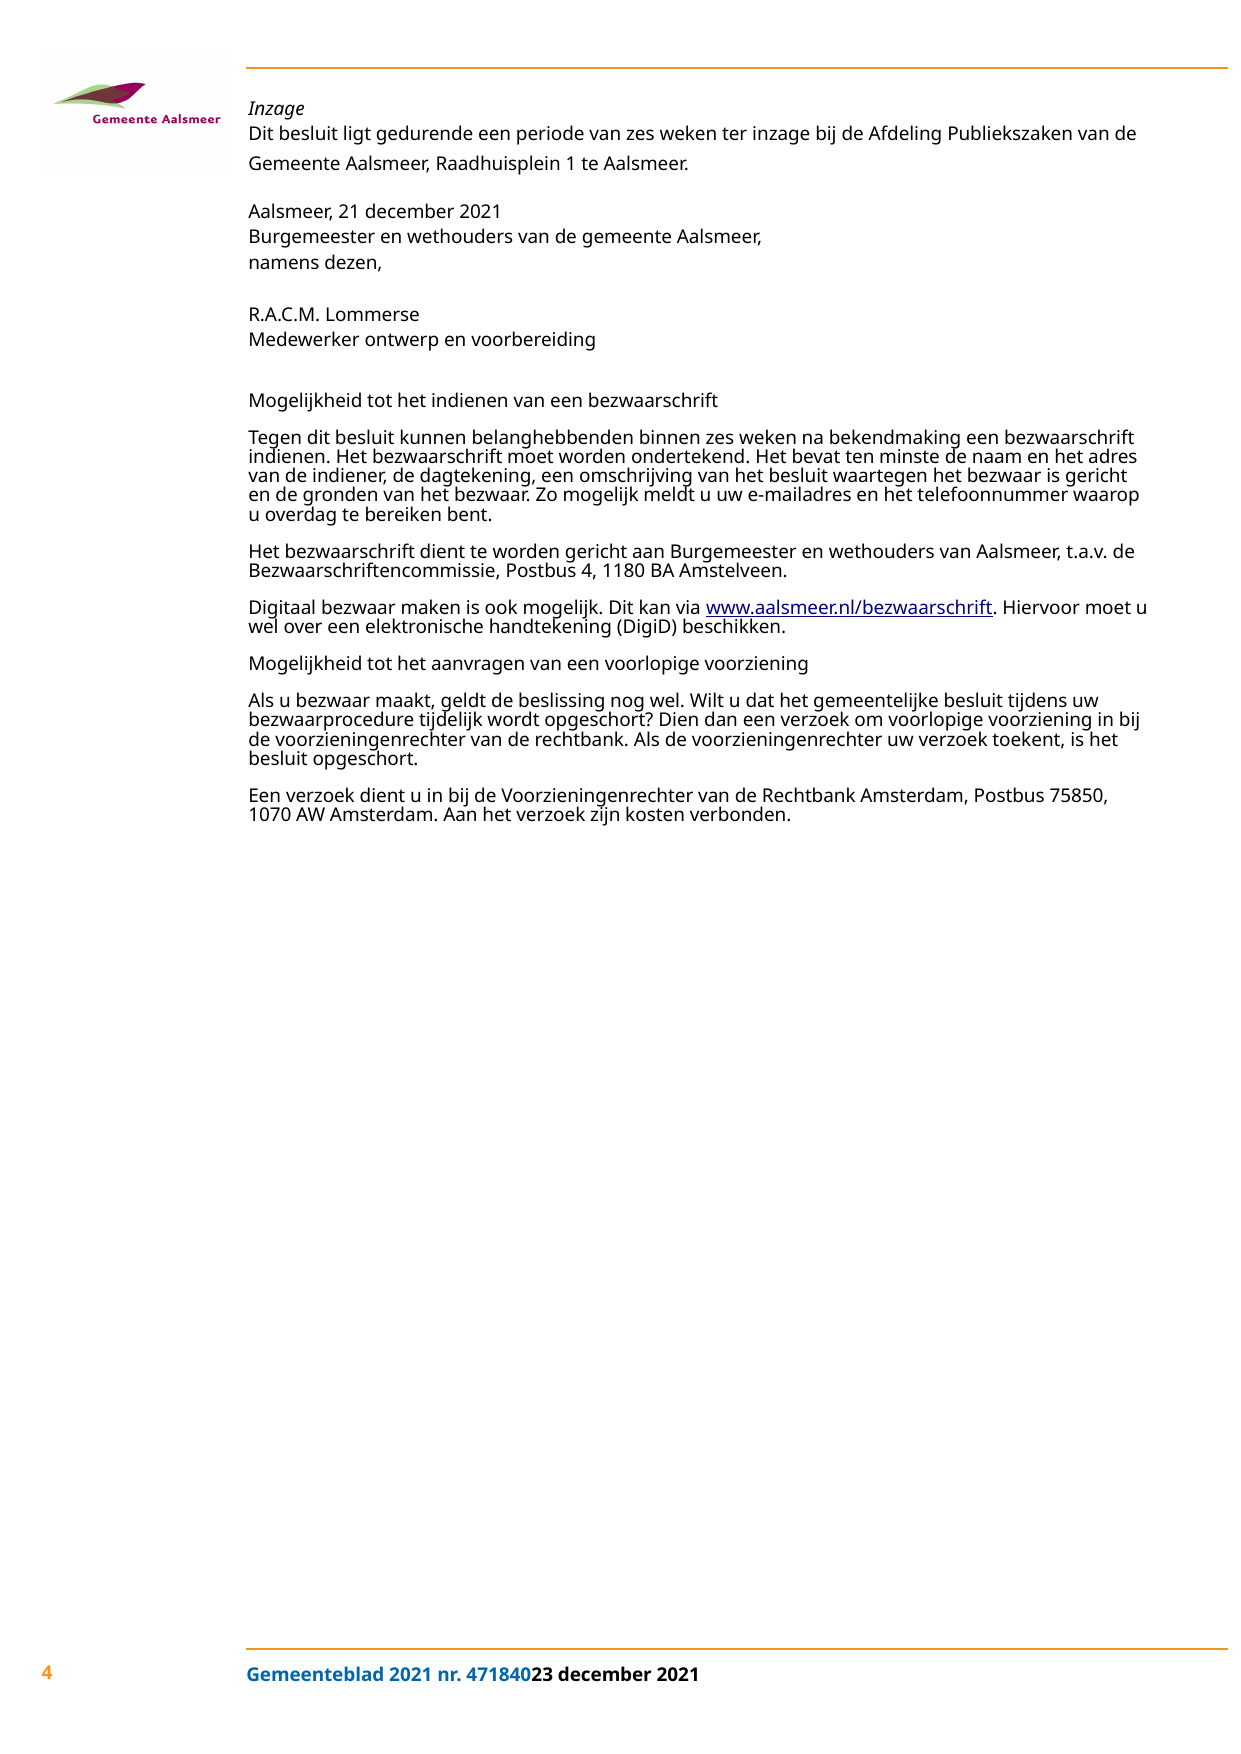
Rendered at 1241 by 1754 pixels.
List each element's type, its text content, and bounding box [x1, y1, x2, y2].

text Mogelijkheid tot het aanvragen van een voorlopige voorziening [248, 655, 1152, 674]
text Het bezwaarschrift dient te worden gericht aan Burgemeester en wethouders van Aalsmeer, t.a.v. de Bezwaarschriftencommissie, Postbus 4, 1180 BA Amstelveen. [248, 543, 1152, 581]
text Medewerker ontwerp en voorbereiding [248, 327, 1152, 352]
picture [41, 47, 231, 172]
text Aalsmeer, 21 december 2021 [248, 198, 1152, 224]
text Mogelijkheid tot het indienen van een bezwaarschrift [248, 392, 1152, 411]
text Inzage [248, 95, 1152, 121]
text Digitaal bezwaar maken is ook mogelijk. Dit kan via www.aalsmeer.nl/bezwaarschrift. Hiervoor moet u wel over een elektronische handtekening (DigiD) beschikken. [248, 599, 1152, 637]
text Tegen dit besluit kunnen belanghebbenden binnen zes weken na bekendmaking een bezwaarschrift indienen. Het bezwaarschrift moet worden ondertekend. Het bevat ten minste de naam en het adres van de indiener, de dagtekening, een omschrijving van het besluit waartegen het bezwaar is gericht en de gronden van het bezwaar. Zo mogelijk meldt u uw e-mailadres en het telefoonnummer waarop u overdag te bereiken bent. [248, 429, 1152, 525]
text Als u bezwaar maakt, geldt de beslissing nog wel. Wilt u dat het gemeentelijke besluit tijdens uw bezwaarprocedure tijdelijk wordt opgeschort? Dien dan een verzoek om voorlopige voorziening in bij de voorzieningenrechter van de rechtbank. Als de voorzieningenrechter uw verzoek toekent, is het besluit opgeschort. [248, 692, 1152, 769]
text Burgemeester en wethouders van de gemeente Aalsmeer, [248, 224, 1152, 249]
text Dit besluit ligt gedurende een periode van zes weken ter inzage bij de Afdeling Publiekszaken van de Gemeente Aalsmeer, Raadhuisplein 1 te Aalsmeer. [248, 121, 1152, 176]
text Een verzoek dient u in bij de Voorzieningenrechter van de Rechtbank Amsterdam, Postbus 75850, 1070 AW Amsterdam. Aan het verzoek zijn kosten verbonden. [248, 787, 1152, 826]
text namens dezen, [248, 249, 1152, 275]
text R.A.C.M. Lommerse [248, 301, 1152, 327]
